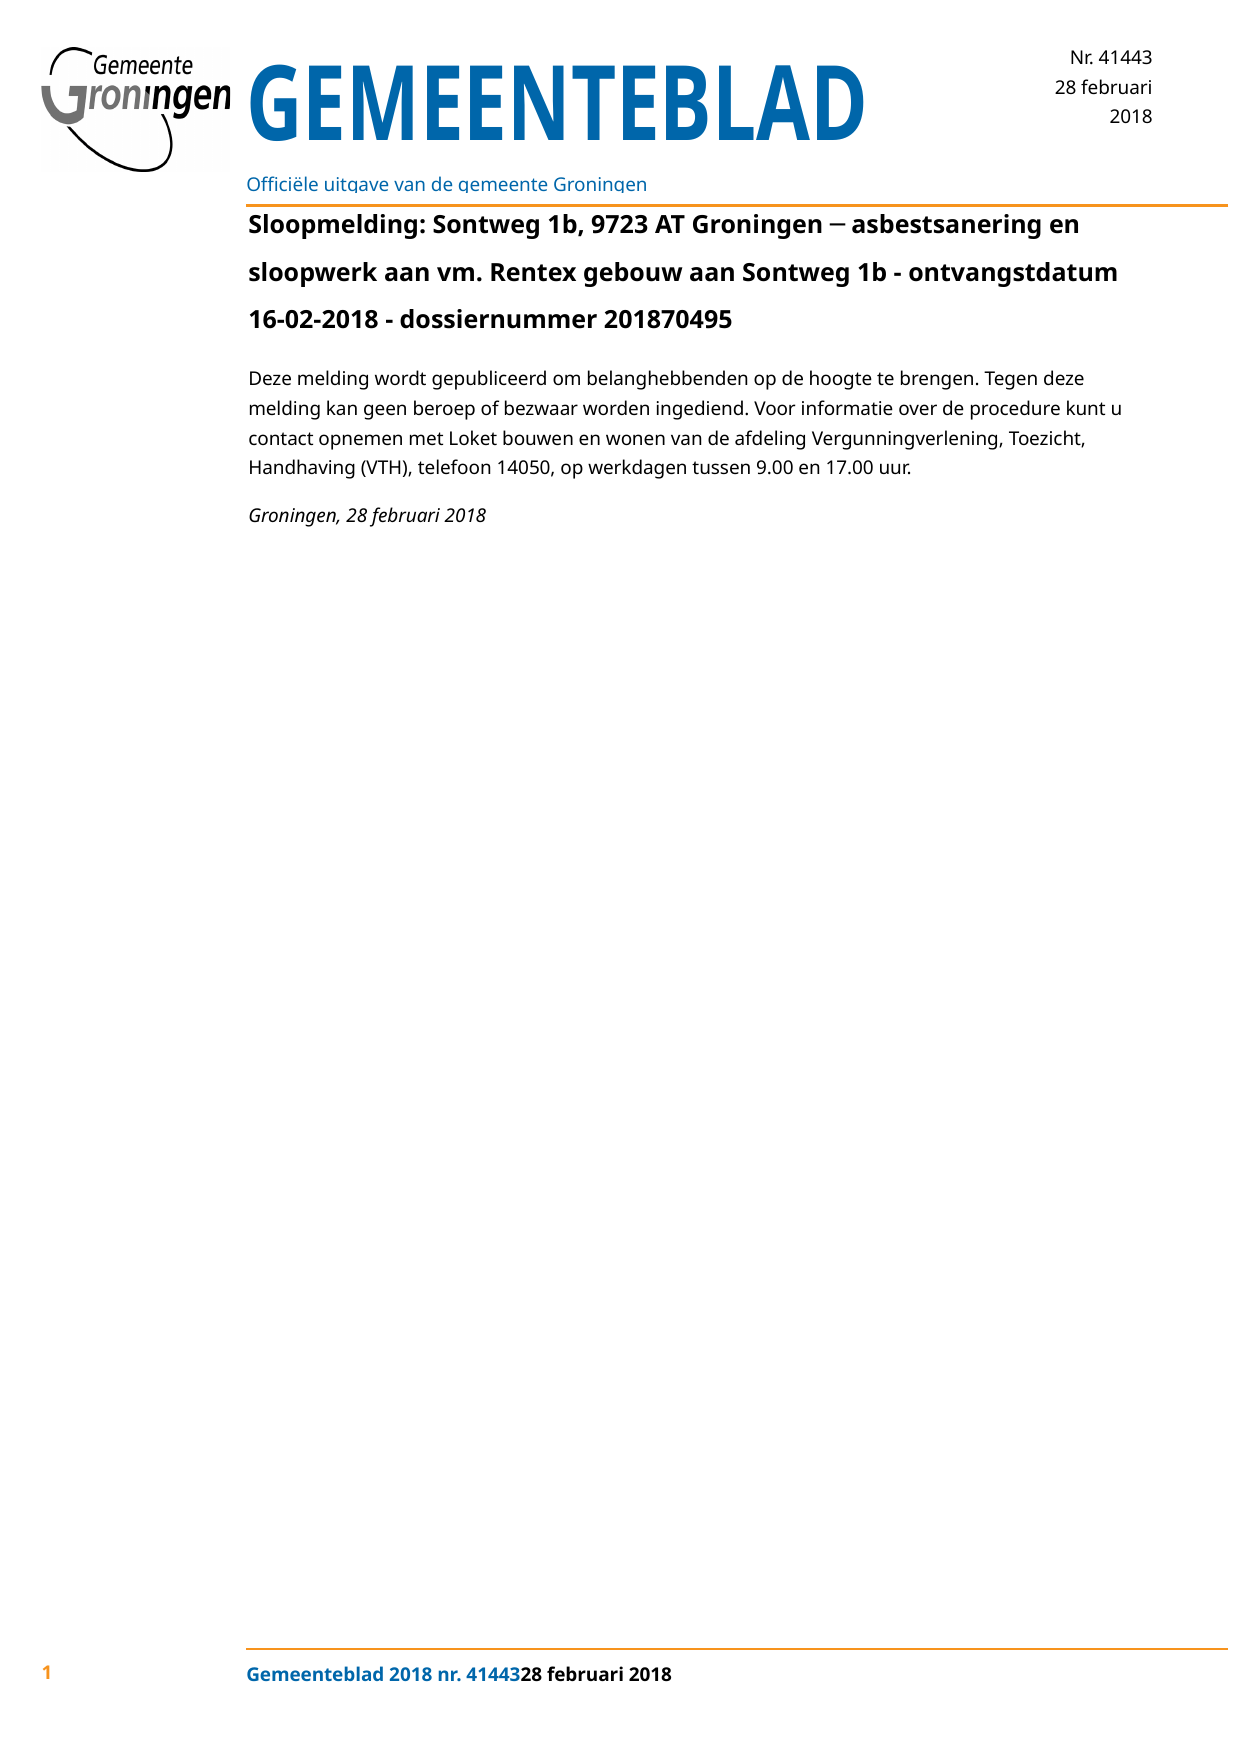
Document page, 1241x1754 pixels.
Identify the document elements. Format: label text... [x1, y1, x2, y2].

text Deze melding wordt gepubliceerd om belanghebbenden op de hoogte te brengen. Tegen deze melding kan geen beroep of bezwaar worden ingediend. Voor informatie over de procedure kunt u contact opnemen met Loket bouwen en wonen van de afdeling Vergunningverlening, Toezicht, Handhaving (VTH), telefoon 14050, op werkdagen tussen 9.00 en 17.00 uur. [248, 366, 1152, 480]
text Sloopmelding: Sontweg 1b, 9723 AT Groningen ─ asbestsanering en sloopwerk aan vm. Rentex gebouw aan Sontweg 1b - ontvangstdatum 16-02-2018 - dossiernummer 201870495 [248, 207, 1152, 336]
picture [41, 47, 231, 172]
text Groningen, 28 februari 2018 [248, 502, 1152, 528]
